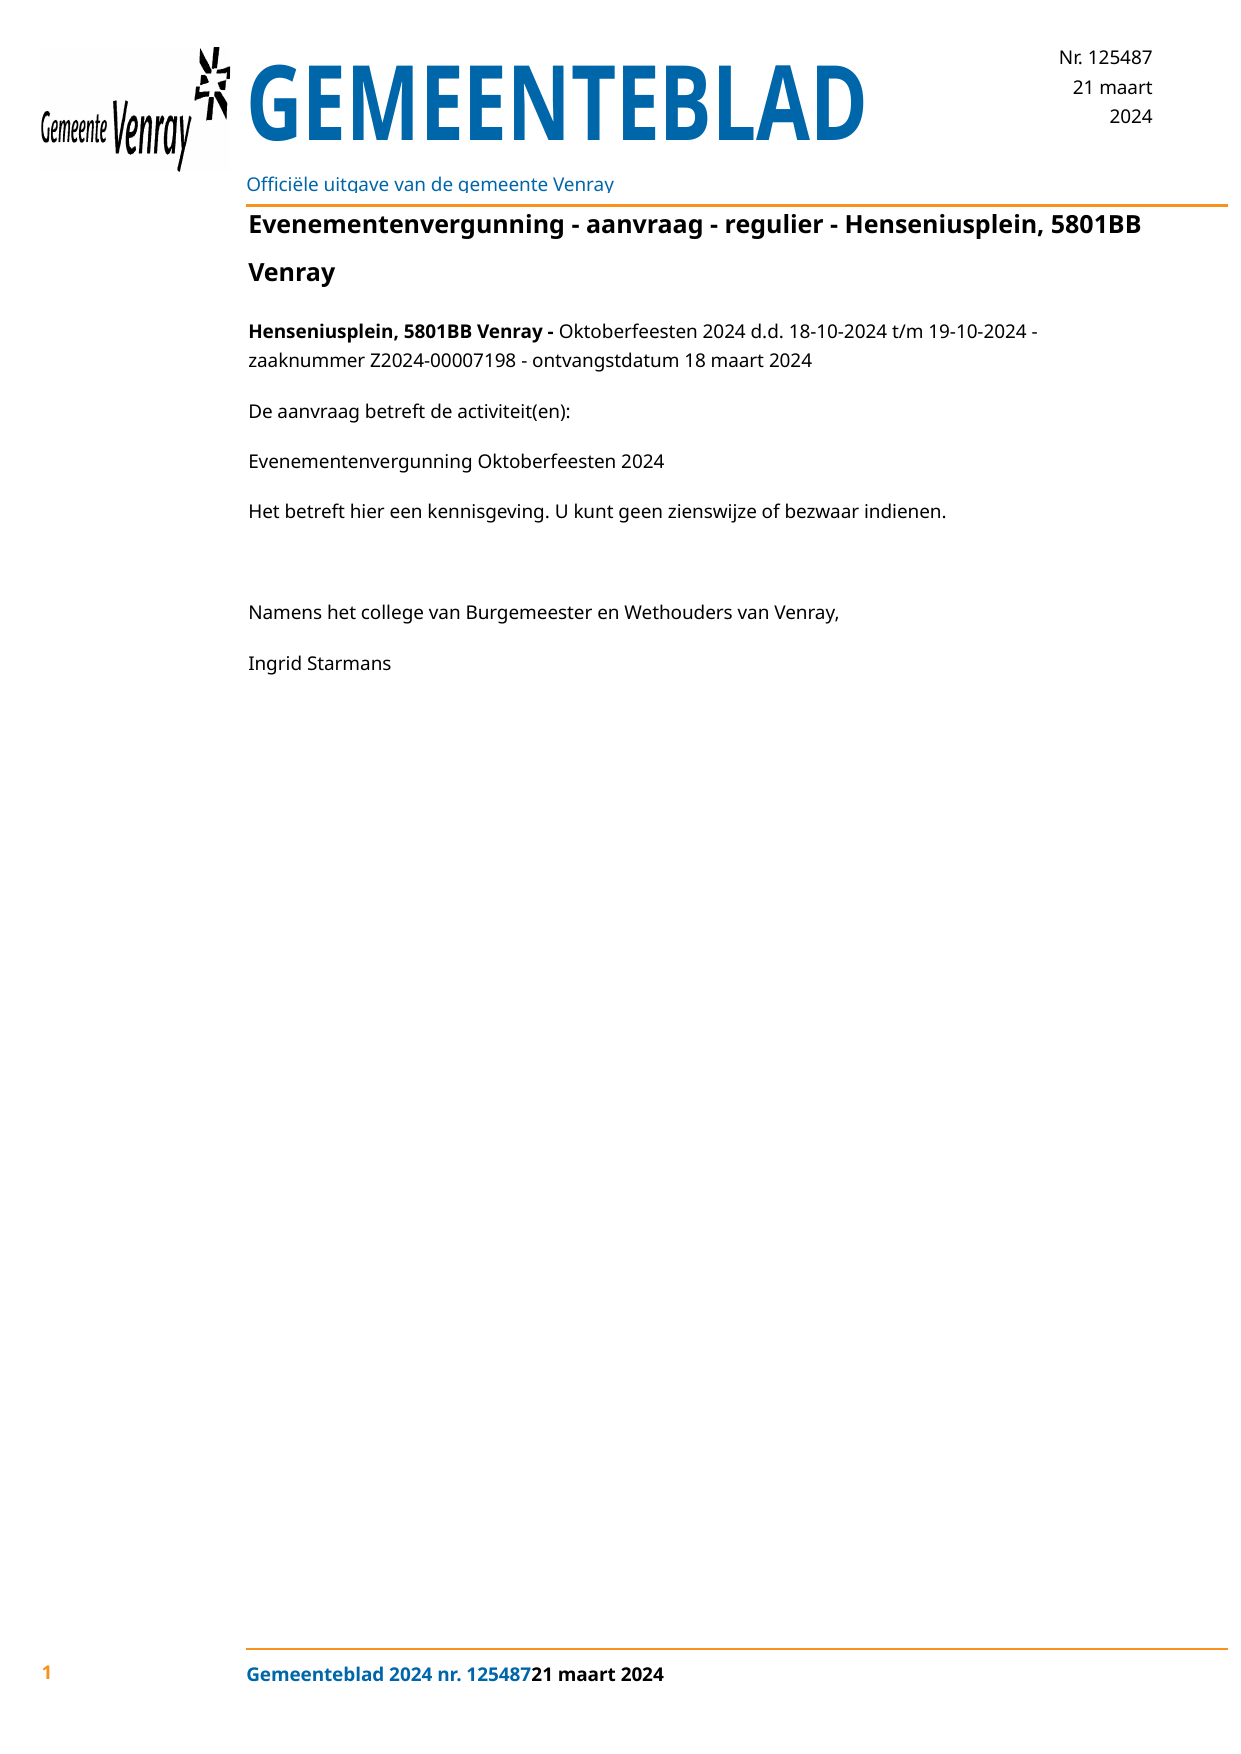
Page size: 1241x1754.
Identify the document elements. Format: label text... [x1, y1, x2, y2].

text Evenementenvergunning Oktoberfeesten 2024 [248, 448, 1152, 474]
text Namens het college van Burgemeester en Wethouders van Venray, [248, 599, 1152, 625]
text Evenementenvergunning - aanvraag - regulier - Henseniusplein, 5801BB Venray [248, 207, 1152, 288]
text De aanvraag betreft de activiteit(en): [248, 398, 1152, 424]
text Ingrid Starmans [248, 650, 1152, 676]
text Het betreft hier een kennisgeving. U kunt geen zienswijze of bezwaar indienen. [248, 499, 1152, 524]
picture [41, 47, 231, 172]
text Henseniusplein, 5801BB Venray - Oktoberfeesten 2024 d.d. 18-10-2024 t/m 19-10-2024 - zaaknummer Z2024-00007198 - ontvangstdatum 18 maart 2024 [248, 318, 1152, 373]
